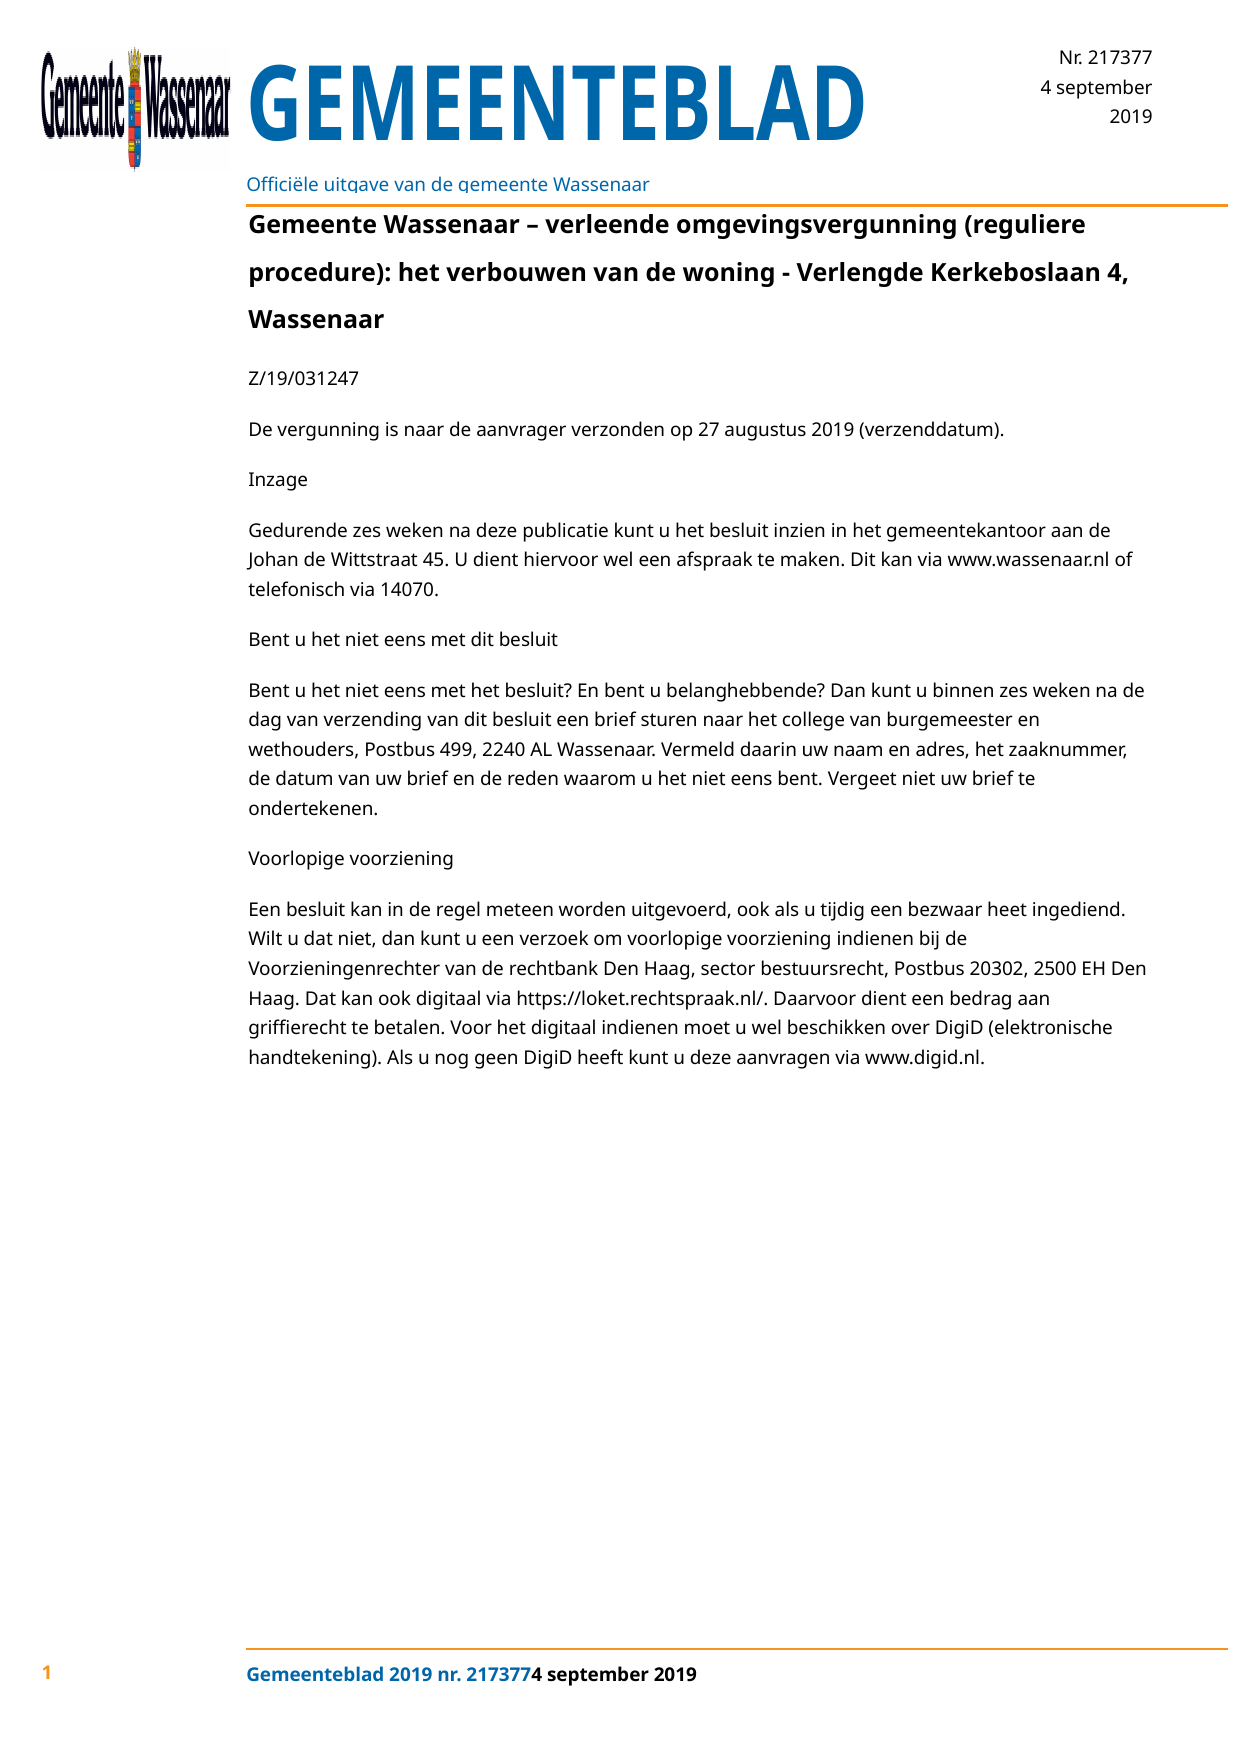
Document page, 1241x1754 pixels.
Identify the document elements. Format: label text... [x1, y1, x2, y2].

text Inzage [248, 466, 1152, 492]
text De vergunning is naar de aanvrager verzonden op 27 augustus 2019 (verzenddatum). [248, 416, 1152, 442]
text Voorlopige voorziening [248, 846, 1152, 871]
picture [41, 47, 231, 172]
text Bent u het niet eens met dit besluit [248, 626, 1152, 652]
text Een besluit kan in de regel meteen worden uitgevoerd, ook als u tijdig een bezwaar heet ingediend. Wilt u dat niet, dan kunt u een verzoek om voorlopige voorziening indienen bij de Voorzieningenrechter van de rechtbank Den Haag, sector bestuursrecht, Postbus 20302, 2500 EH Den Haag. Dat kan ook digitaal via https://loket.rechtspraak.nl/. Daarvoor dient een bedrag aan griffierecht te betalen. Voor het digitaal indienen moet u wel beschikken over DigiD (elektronische handtekening). Als u nog geen DigiD heeft kunt u deze aanvragen via www.digid.nl. [248, 896, 1152, 1069]
text Gedurende zes weken na deze publicatie kunt u het besluit inzien in het gemeentekantoor aan de Johan de Wittstraat 45. U dient hiervoor wel een afspraak te maken. Dit kan via www.wassenaar.nl of telefonisch via 14070. [248, 517, 1152, 602]
text Bent u het niet eens met het besluit? En bent u belanghebbende? Dan kunt u binnen zes weken na de dag van verzending van dit besluit een brief sturen naar het college van burgemeester en wethouders, Postbus 499, 2240 AL Wassenaar. Vermeld daarin uw naam en adres, het zaaknummer, de datum van uw brief en de reden waarom u het niet eens bent. Vergeet niet uw brief te ondertekenen. [248, 677, 1152, 821]
text Z/19/031247 [248, 366, 1152, 391]
text Gemeente Wassenaar – verleende omgevingsvergunning (reguliere procedure): het verbouwen van de woning - Verlengde Kerkeboslaan 4, Wassenaar [248, 207, 1152, 336]
